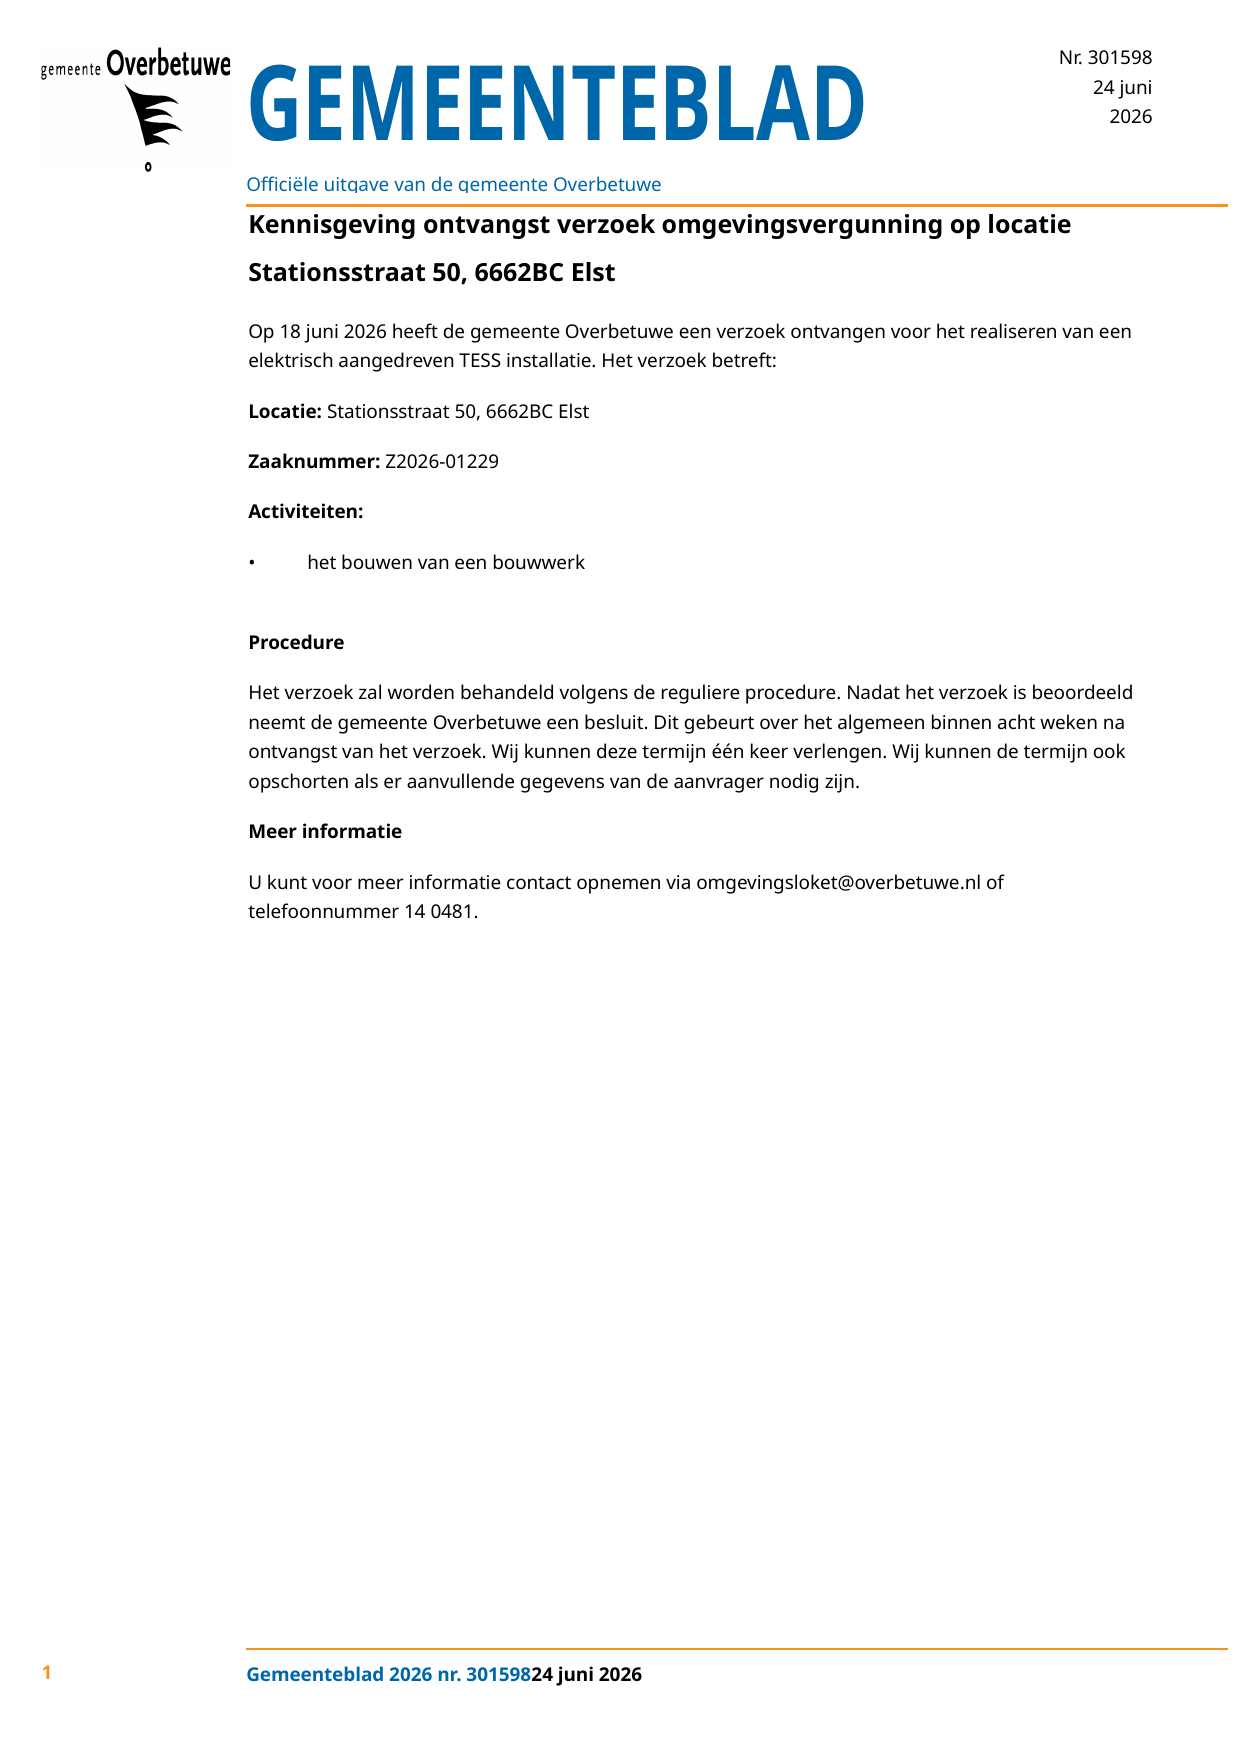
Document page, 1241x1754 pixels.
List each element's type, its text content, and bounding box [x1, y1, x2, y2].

text Meer informatie [248, 819, 1152, 844]
text Op 18 juni 2026 heeft de gemeente Overbetuwe een verzoek ontvangen voor het realiseren van een elektrisch aangedreven TESS installatie. Het verzoek betreft: [248, 318, 1152, 373]
text Kennisgeving ontvangst verzoek omgevingsvergunning op locatie Stationsstraat 50, 6662BC Elst [248, 207, 1152, 288]
text U kunt voor meer informatie contact opnemen via omgevingsloket@overbetuwe.nl of telefoonnummer 14 0481. [248, 869, 1152, 924]
text Procedure [248, 629, 1152, 655]
text Activiteiten: [248, 499, 1152, 524]
list het bouwen van een bouwwerk [248, 549, 1152, 575]
text Locatie: Stationsstraat 50, 6662BC Elst [248, 398, 1152, 424]
text Het verzoek zal worden behandeld volgens de reguliere procedure. Nadat het verzoek is beoordeeld neemt de gemeente Overbetuwe een besluit. Dit gebeurt over het algemeen binnen acht weken na ontvangst van het verzoek. Wij kunnen deze termijn één keer verlengen. Wij kunnen de termijn ook opschorten als er aanvullende gegevens van de aanvrager nodig zijn. [248, 679, 1152, 794]
text Zaaknummer: Z2026-01229 [248, 448, 1152, 474]
picture [41, 47, 231, 172]
